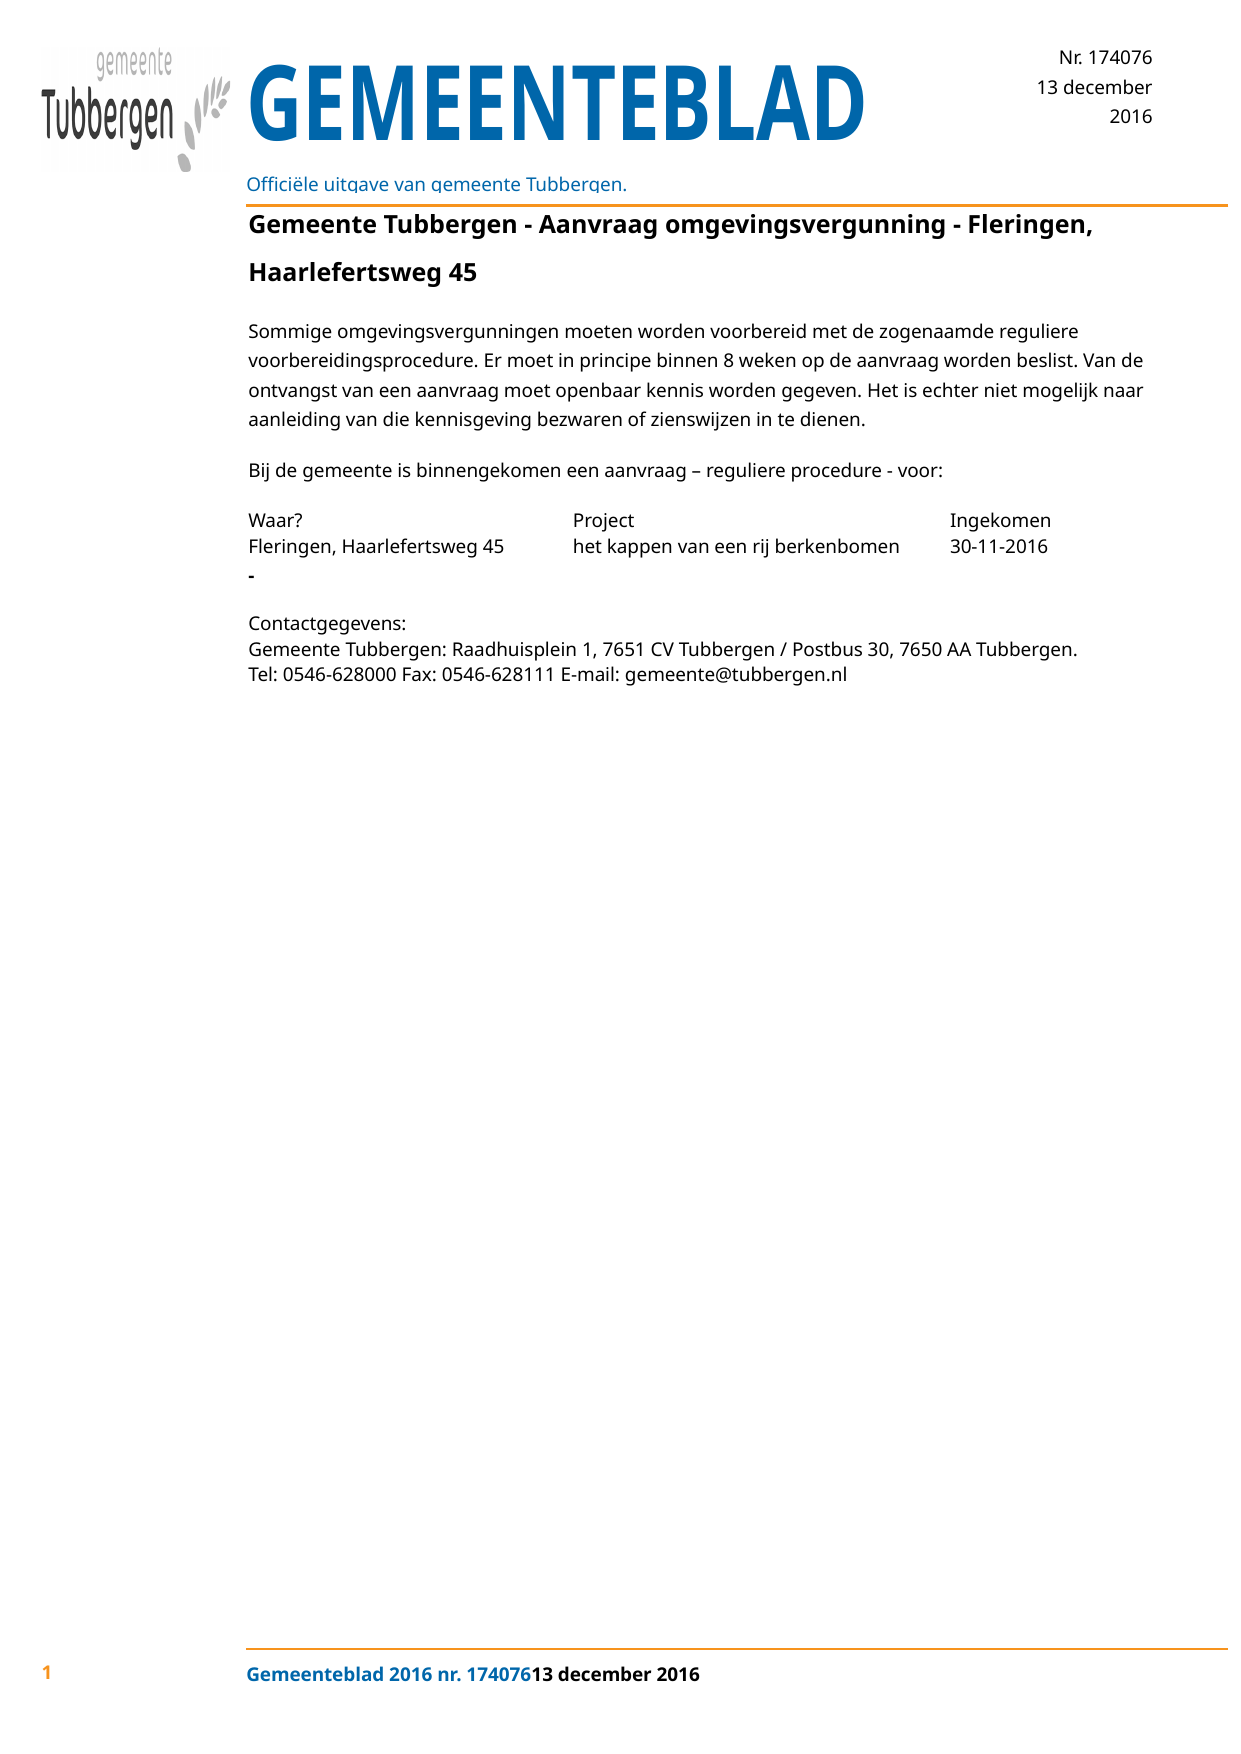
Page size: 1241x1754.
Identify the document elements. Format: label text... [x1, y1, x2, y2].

text Tel: 0546-628000 Fax: 0546-628111 E-mail: gemeente@tubbergen.nl [248, 662, 1152, 687]
text Sommige omgevingsvergunningen moeten worden voorbereid met de zogenaamde reguliere voorbereidingsprocedure. Er moet in principe binnen 8 weken op de aanvraag worden beslist. Van de ontvangst van een aanvraag moet openbaar kennis worden gegeven. Het is echter niet mogelijk naar aanleiding van die kennisgeving bezwaren of zienswijzen in te dienen. [248, 318, 1152, 432]
picture [41, 47, 231, 172]
table_cell het kappen van een rij berkenbomen [573, 533, 950, 559]
text - [248, 562, 1152, 588]
table_header Ingekomen [950, 508, 1152, 533]
text Gemeente Tubbergen - Aanvraag omgevingsvergunning - Fleringen, Haarlefertsweg 45 [248, 207, 1152, 288]
text Bij de gemeente is binnengekomen een aanvraag – reguliere procedure - voor: [248, 457, 1152, 483]
table_cell Fleringen, Haarlefertsweg 45 [248, 533, 573, 559]
table_header Waar? [248, 508, 573, 533]
text Contactgegevens: [248, 610, 1152, 636]
table_cell 30-11-2016 [950, 533, 1152, 559]
text Gemeente Tubbergen: Raadhuisplein 1, 7651 CV Tubbergen / Postbus 30, 7650 AA Tubbergen. [248, 636, 1152, 662]
table_header Project [573, 508, 950, 533]
